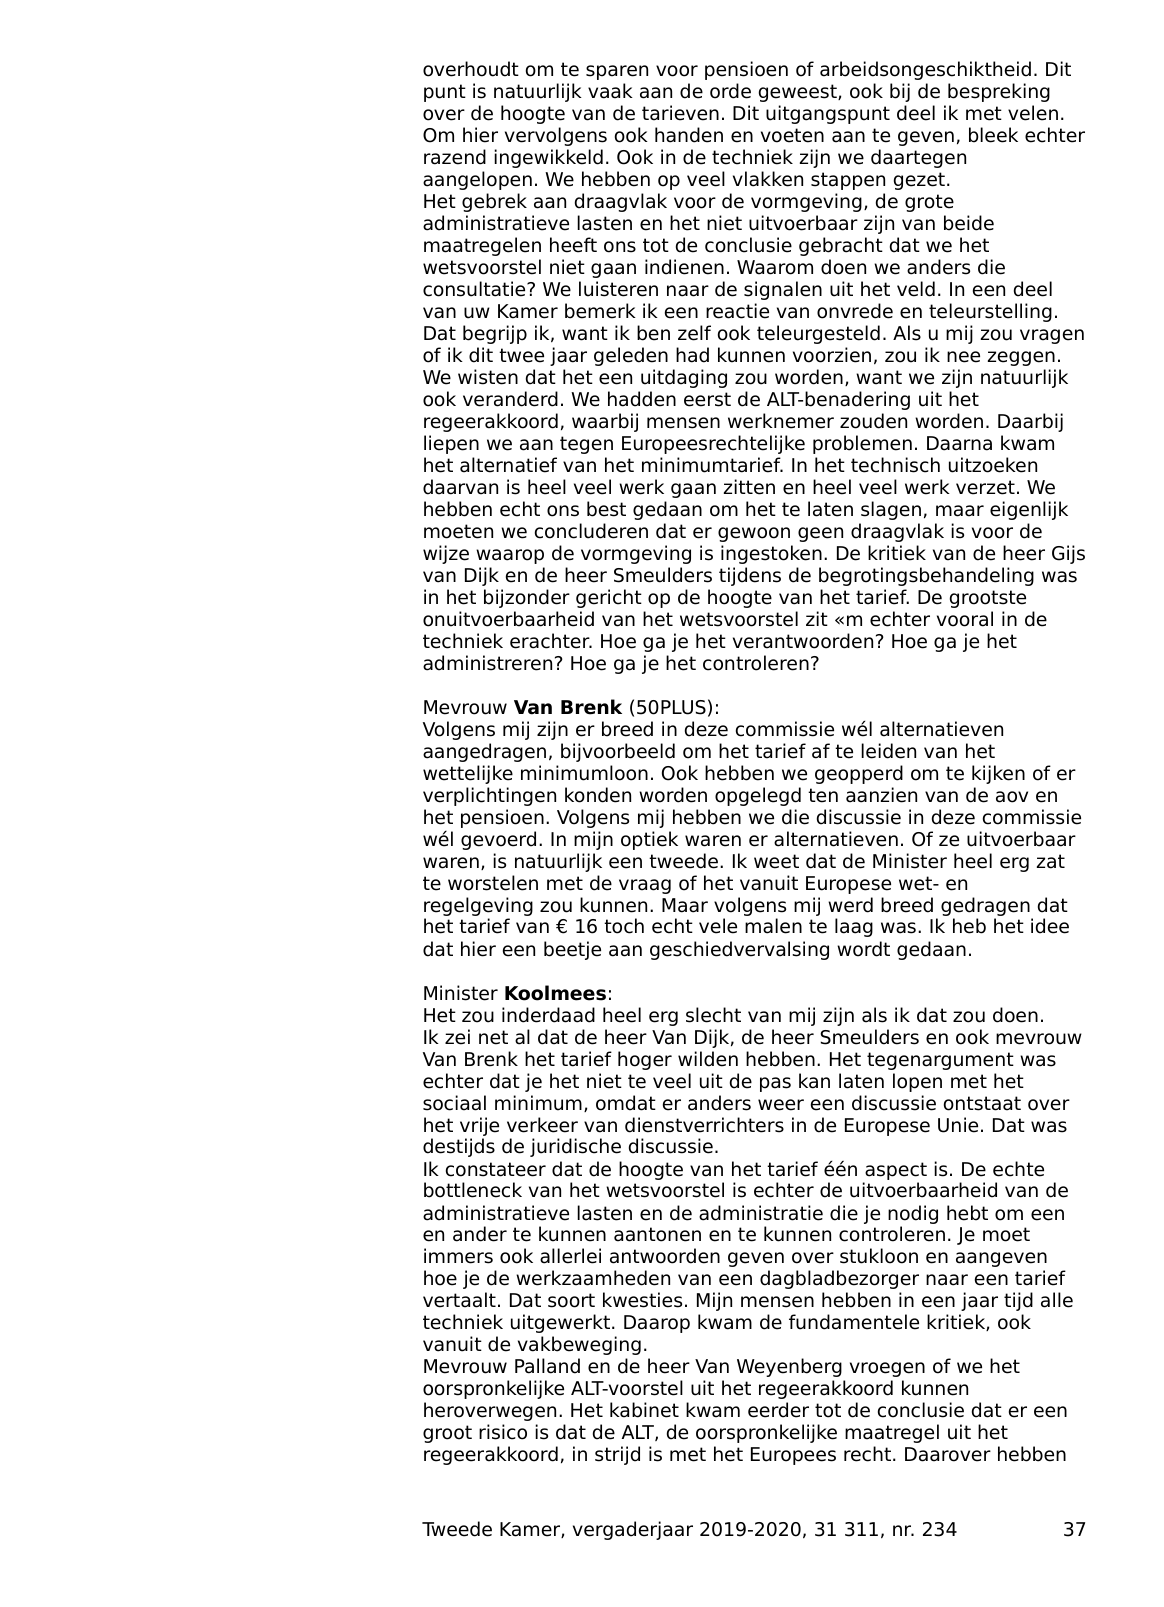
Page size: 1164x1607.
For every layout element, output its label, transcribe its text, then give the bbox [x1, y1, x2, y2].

text Mevrouw Palland en de heer Van Weyenberg vroegen of we het oorspronkelijke ALT-voorstel uit het regeerakkoord kunnen heroverwegen. Het kabinet kwam eerder tot de conclusie dat er een groot risico is dat de ALT, de oorspronkelijke maatregel uit het regeerakkoord, in strijd is met het Europees recht. Daarover hebben [422, 1356, 1087, 1466]
text Ik zei net al dat de heer Van Dijk, de heer Smeulders en ook mevrouw Van Brenk het tarief hoger wilden hebben. Het tegenargument was echter dat je het niet te veel uit de pas kan laten lopen met het sociaal minimum, omdat er anders weer een discussie ontstaat over het vrije verkeer van dienstverrichters in de Europese Unie. Dat was destijds de juridische discussie. [422, 1027, 1087, 1158]
text Het zou inderdaad heel erg slecht van mij zijn als ik dat zou doen. [422, 1004, 1087, 1027]
text Mevrouw Van Brenk (50PLUS): [422, 697, 1087, 719]
text Volgens mij zijn er breed in deze commissie wél alternatieven aangedragen, bijvoorbeeld om het tarief af te leiden van het wettelijke minimumloon. Ook hebben we geopperd om te kijken of er verplichtingen konden worden opgelegd ten aanzien van de aov en het pensioen. Volgens mij hebben we die discussie in deze commissie wél gevoerd. In mijn optiek waren er alternatieven. Of ze uitvoerbaar waren, is natuurlijk een tweede. Ik weet dat de Minister heel erg zat te worstelen met de vraag of het vanuit Europese wet- en regelgeving zou kunnen. Maar volgens mij werd breed gedragen dat het tarief van € 16 toch echt vele malen te laag was. Ik heb het idee dat hier een beetje aan geschiedvervalsing wordt gedaan. [422, 719, 1087, 960]
text Minister Koolmees: [422, 983, 1087, 1004]
text Het gebrek aan draagvlak voor de vormgeving, de grote administratieve lasten en het niet uitvoerbaar zijn van beide maatregelen heeft ons tot de conclusie gebracht dat we het wetsvoorstel niet gaan indienen. Waarom doen we anders die consultatie? We luisteren naar de signalen uit het veld. In een deel van uw Kamer bemerk ik een reactie van onvrede en teleurstelling. Dat begrijp ik, want ik ben zelf ook teleurgesteld. Als u mij zou vragen of ik dit twee jaar geleden had kunnen voorzien, zou ik nee zeggen. We wisten dat het een uitdaging zou worden, want we zijn natuurlijk ook veranderd. We hadden eerst de ALT-benadering uit het regeerakkoord, waarbij mensen werknemer zouden worden. Daarbij liepen we aan tegen Europeesrechtelijke problemen. Daarna kwam het alternatief van het minimumtarief. In het technisch uitzoeken daarvan is heel veel werk gaan zitten en heel veel werk verzet. We hebben echt ons best gedaan om het te laten slagen, maar eigenlijk moeten we concluderen dat er gewoon geen draagvlak is voor de wijze waarop de vormgeving is ingestoken. De kritiek van de heer Gijs van Dijk en de heer Smeulders tijdens de begrotingsbehandeling was in het bijzonder gericht op de hoogte van het tarief. De grootste onuitvoerbaarheid van het wetsvoorstel zit «m echter vooral in de techniek erachter. Hoe ga je het verantwoorden? Hoe ga je het administreren? Hoe ga je het controleren? [422, 191, 1087, 674]
text Ik constateer dat de hoogte van het tarief één aspect is. De echte bottleneck van het wetsvoorstel is echter de uitvoerbaarheid van de administratieve lasten en de administratie die je nodig hebt om een en ander te kunnen aantonen en te kunnen controleren. Je moet immers ook allerlei antwoorden geven over stukloon en aangeven hoe je de werkzaamheden van een dagbladbezorger naar een tarief vertaalt. Dat soort kwesties. Mijn mensen hebben in een jaar tijd alle techniek uitgewerkt. Daarop kwam de fundamentele kritiek, ook vanuit de vakbeweging. [422, 1158, 1087, 1356]
text overhoudt om te sparen voor pensioen of arbeidsongeschiktheid. Dit punt is natuurlijk vaak aan de orde geweest, ook bij de bespreking over de hoogte van de tarieven. Dit uitgangspunt deel ik met velen. Om hier vervolgens ook handen en voeten aan te geven, bleek echter razend ingewikkeld. Ook in de techniek zijn we daartegen aangelopen. We hebben op veel vlakken stappen gezet. [422, 59, 1087, 191]
